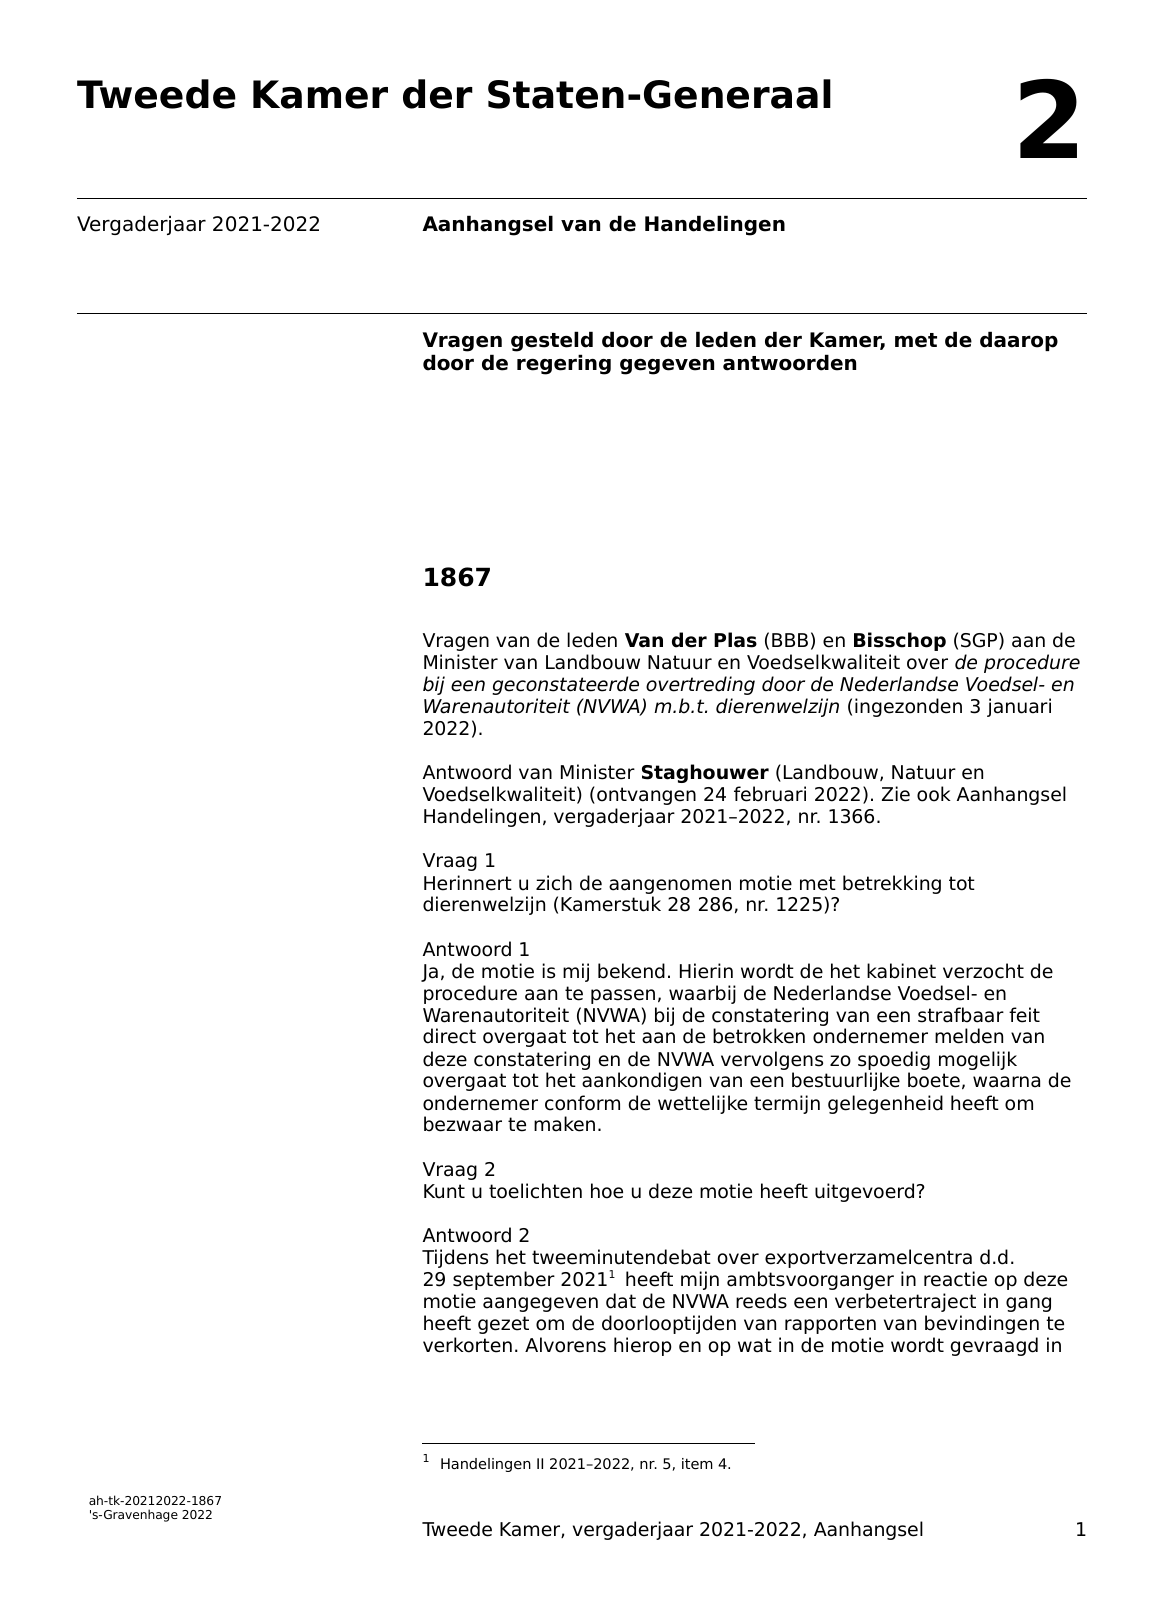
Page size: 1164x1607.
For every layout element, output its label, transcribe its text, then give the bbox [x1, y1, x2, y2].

text 1867 [422, 563, 1087, 592]
table_header 2 [886, 59, 1087, 198]
text Vraag 1 [422, 850, 1087, 872]
text 's-Gravenhage 2022 [88, 1508, 323, 1522]
table_cell Vragen gesteld door de leden der Kamer, met de daarop door de regering gegeven antwoorden [422, 314, 1087, 375]
text Tijdens het tweeminutendebat over exportverzamelcentra d.d. 29 september 2021 heeft mijn ambtsvoorganger in reactie op deze motie aangegeven dat de NVWA reeds een verbetertraject in gang heeft gezet om de doorlooptijden van rapporten van bevindingen te verkorten. Alvorens hierop en op wat in de motie wordt gevraagd in [422, 1247, 1087, 1357]
table_cell [77, 314, 422, 375]
text Herinnert u zich de aangenomen motie met betrekking tot dierenwelzijn (Kamerstuk 28 286, nr. 1225)? [422, 872, 1087, 916]
text Handelingen II 2021–2022, nr. 5, item 4. [422, 1452, 1087, 1474]
text Antwoord 2 [422, 1225, 1087, 1247]
table_cell Vergaderjaar 2021-2022 [77, 199, 422, 313]
text Antwoord 1 [422, 938, 1087, 961]
text Antwoord van Minister Staghouwer (Landbouw, Natuur en Voedselkwaliteit) (ontvangen 24 februari 2022). Zie ook Aanhangsel Handelingen, vergaderjaar 2021–2022, nr. 1366. [422, 762, 1087, 828]
text Kunt u toelichten hoe u deze motie heeft uitgevoerd? [422, 1181, 1087, 1202]
text ah-tk-20212022-1867 [88, 1494, 323, 1508]
text Vragen van de leden Van der Plas (BBB) en Bisschop (SGP) aan de Minister van Landbouw Natuur en Voedselkwaliteit over de procedure bij een geconstateerde overtreding door de Nederlandse Voedsel- en Warenautoriteit (NVWA) m.b.t. dierenwelzijn (ingezonden 3 januari 2022). [422, 630, 1087, 740]
table_header Tweede Kamer der Staten-Generaal [77, 59, 886, 198]
text Ja, de motie is mij bekend. Hierin wordt de het kabinet verzocht de procedure aan te passen, waarbij de Nederlandse Voedsel- en Warenautoriteit (NVWA) bij de constatering van een strafbaar feit direct overgaat tot het aan de betrokken ondernemer melden van deze constatering en de NVWA vervolgens zo spoedig mogelijk overgaat tot het aankondigen van een bestuurlijke boete, waarna de ondernemer conform de wettelijke termijn gelegenheid heeft om bezwaar te maken. [422, 961, 1087, 1136]
table_cell Aanhangsel van de Handelingen [422, 199, 1087, 313]
text Vraag 2 [422, 1158, 1087, 1181]
